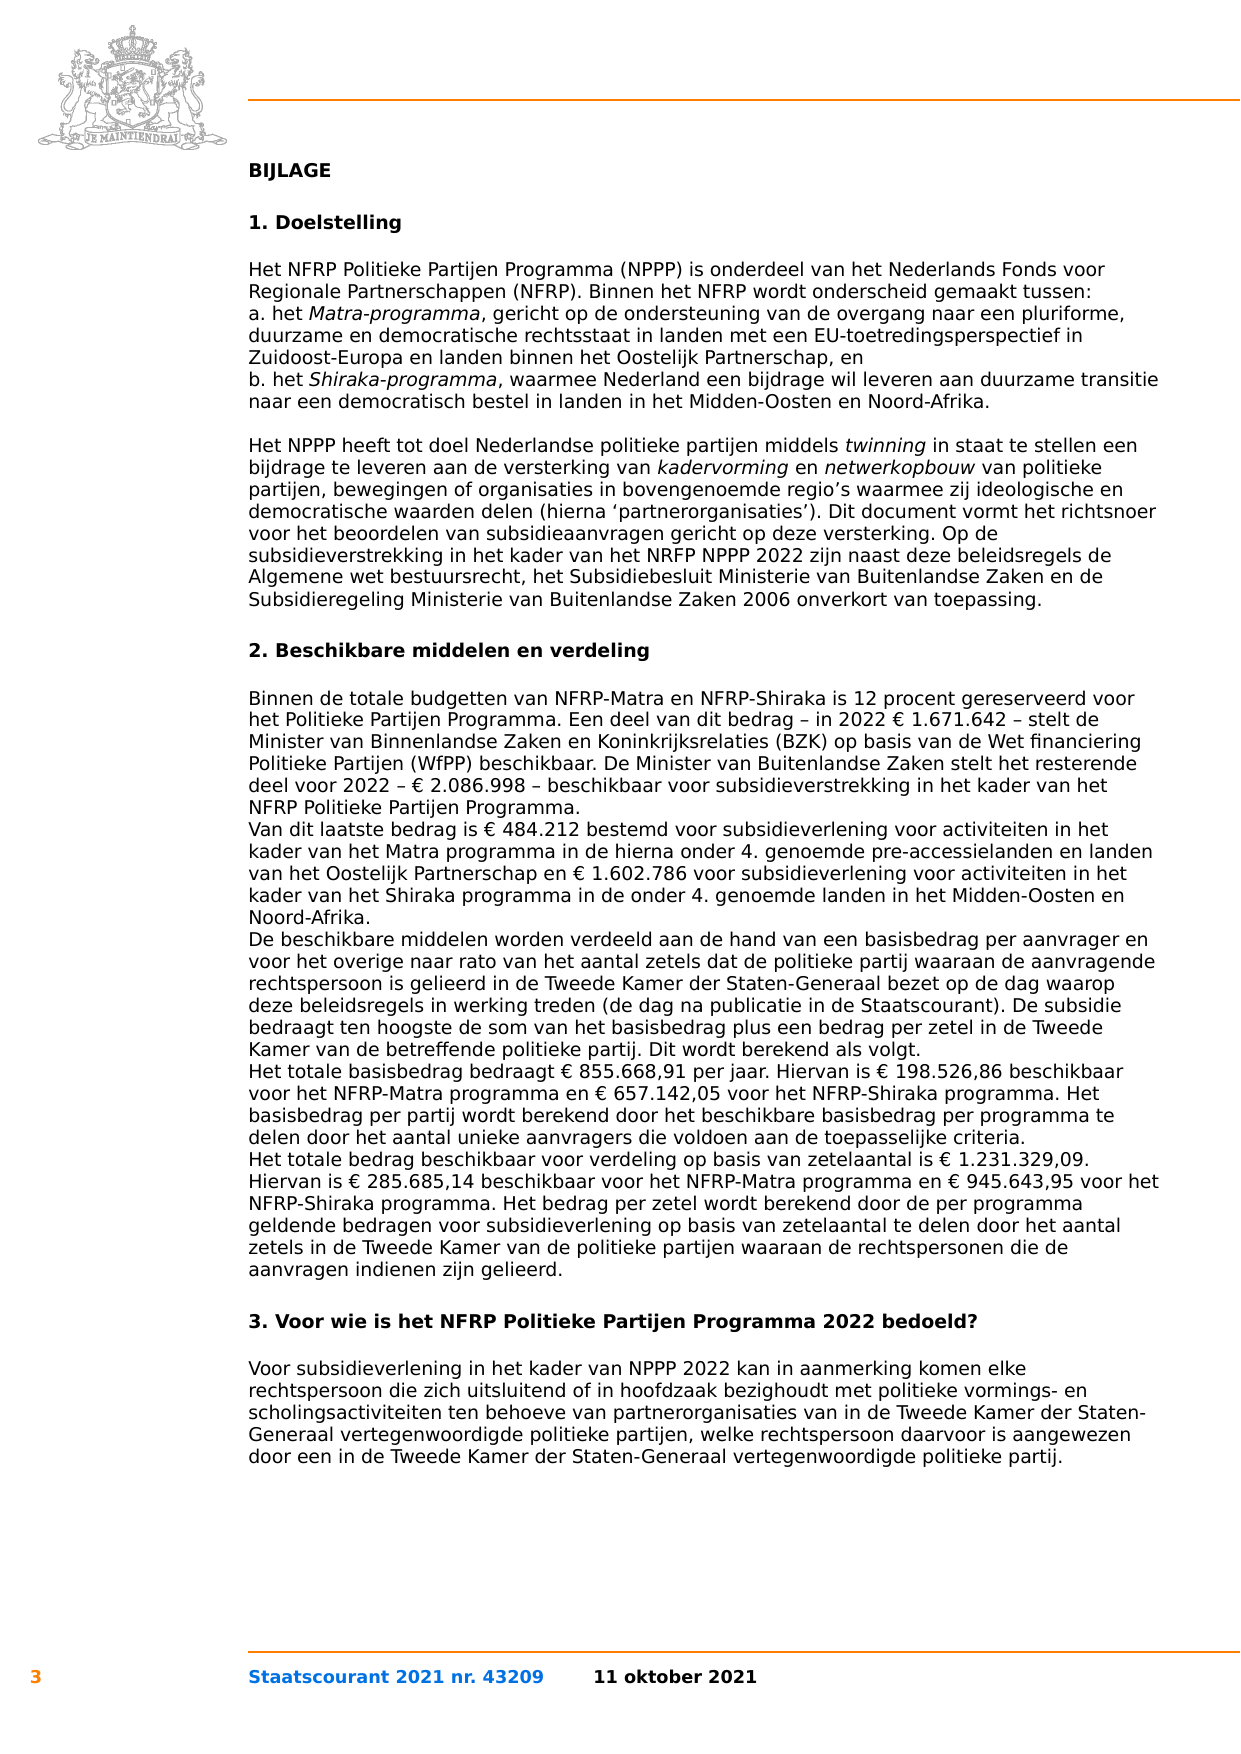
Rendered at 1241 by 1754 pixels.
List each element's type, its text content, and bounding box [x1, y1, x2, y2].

text Van dit laatste bedrag is € 484.212 bestemd voor subsidieverlening voor activiteiten in het kader van het Matra programma in de hierna onder 4. genoemde pre-accessielanden en landen van het Oostelijk Partnerschap en € 1.602.786 voor subsidieverlening voor activiteiten in het kader van het Shiraka programma in de onder 4. genoemde landen in het Midden-Oosten en Noord-Afrika. [248, 819, 1163, 929]
subtitle 1. Doelstelling [248, 212, 1163, 234]
text Het NPPP heeft tot doel Nederlandse politieke partijen middels twinning in staat te stellen een bijdrage te leveren aan de versterking van kadervorming en netwerkopbouw van politieke partijen, bewegingen of organisaties in bovengenoemde regio’s waarmee zij ideologische en democratische waarden delen (hierna ‘partnerorganisaties’). Dit document vormt het richtsnoer voor het beoordelen van subsidieaanvragen gericht op deze versterking. Op de subsidieverstrekking in het kader van het NRFP NPPP 2022 zijn naast deze beleidsregels de Algemene wet bestuursrecht, het Subsidiebesluit Ministerie van Buitenlandse Zaken en de Subsidieregeling Ministerie van Buitenlandse Zaken 2006 onverkort van toepassing. [248, 434, 1163, 610]
text Het totale basisbedrag bedraagt € 855.668,91 per jaar. Hiervan is € 198.526,86 beschikbaar voor het NFRP-Matra programma en € 657.142,05 voor het NFRP-Shiraka programma. Het basisbedrag per partij wordt berekend door het beschikbare basisbedrag per programma te delen door het aantal unieke aanvragers die voldoen aan de toepasselijke criteria. [248, 1061, 1163, 1149]
text De beschikbare middelen worden verdeeld aan de hand van een basisbedrag per aanvrager en voor het overige naar rato van het aantal zetels dat de politieke partij waaraan de aanvragende rechtspersoon is gelieerd in de Tweede Kamer der Staten-Generaal bezet op de dag waarop deze beleidsregels in werking treden (de dag na publicatie in de Staatscourant). De subsidie bedraagt ten hoogste de som van het basisbedrag plus een bedrag per zetel in de Tweede Kamer van de betreffende politieke partij. Dit wordt berekend als volgt. [248, 929, 1163, 1061]
text b. het Shiraka-programma, waarmee Nederland een bijdrage wil leveren aan duurzame transitie naar een democratisch bestel in landen in het Midden-Oosten en Noord-Afrika. [248, 369, 1163, 413]
text Het totale bedrag beschikbaar voor verdeling op basis van zetelaantal is € 1.231.329,09. Hiervan is € 285.685,14 beschikbaar voor het NFRP-Matra programma en € 945.643,95 voor het NFRP-Shiraka programma. Het bedrag per zetel wordt berekend door de per programma geldende bedragen voor subsidieverlening op basis van zetelaantal te delen door het aantal zetels in de Tweede Kamer van de politieke partijen waaraan de rechtspersonen die de aanvragen indienen zijn gelieerd. [248, 1149, 1163, 1281]
subtitle BIJLAGE [248, 160, 1163, 182]
picture [38, 25, 227, 150]
text a. het Matra-programma, gericht op de ondersteuning van de overgang naar een pluriforme, duurzame en democratische rechtsstaat in landen met een EU-toetredingsperspectief in Zuidoost-Europa en landen binnen het Oostelijk Partnerschap, en [248, 303, 1163, 369]
subtitle 3. Voor wie is het NFRP Politieke Partijen Programma 2022 bedoeld? [248, 1311, 1163, 1333]
text Voor subsidieverlening in het kader van NPPP 2022 kan in aanmerking komen elke rechtspersoon die zich uitsluitend of in hoofdzaak bezighoudt met politieke vormings- en scholingsactiviteiten ten behoeve van partnerorganisaties van in de Tweede Kamer der Staten-Generaal vertegenwoordigde politieke partijen, welke rechtspersoon daarvoor is aangewezen door een in de Tweede Kamer der Staten-Generaal vertegenwoordigde politieke partij. [248, 1358, 1163, 1468]
subtitle 2. Beschikbare middelen en verdeling [248, 640, 1163, 662]
text Het NFRP Politieke Partijen Programma (NPPP) is onderdeel van het Nederlands Fonds voor Regionale Partnerschappen (NFRP). Binnen het NFRP wordt onderscheid gemaakt tussen: [248, 259, 1163, 303]
text Binnen de totale budgetten van NFRP-Matra en NFRP-Shiraka is 12 procent gereserveerd voor het Politieke Partijen Programma. Een deel van dit bedrag – in 2022 € 1.671.642 – stelt de Minister van Binnenlandse Zaken en Koninkrijksrelaties (BZK) op basis van de Wet financiering Politieke Partijen (WfPP) beschikbaar. De Minister van Buitenlandse Zaken stelt het resterende deel voor 2022 – € 2.086.998 – beschikbaar voor subsidieverstrekking in het kader van het NFRP Politieke Partijen Programma. [248, 687, 1163, 819]
